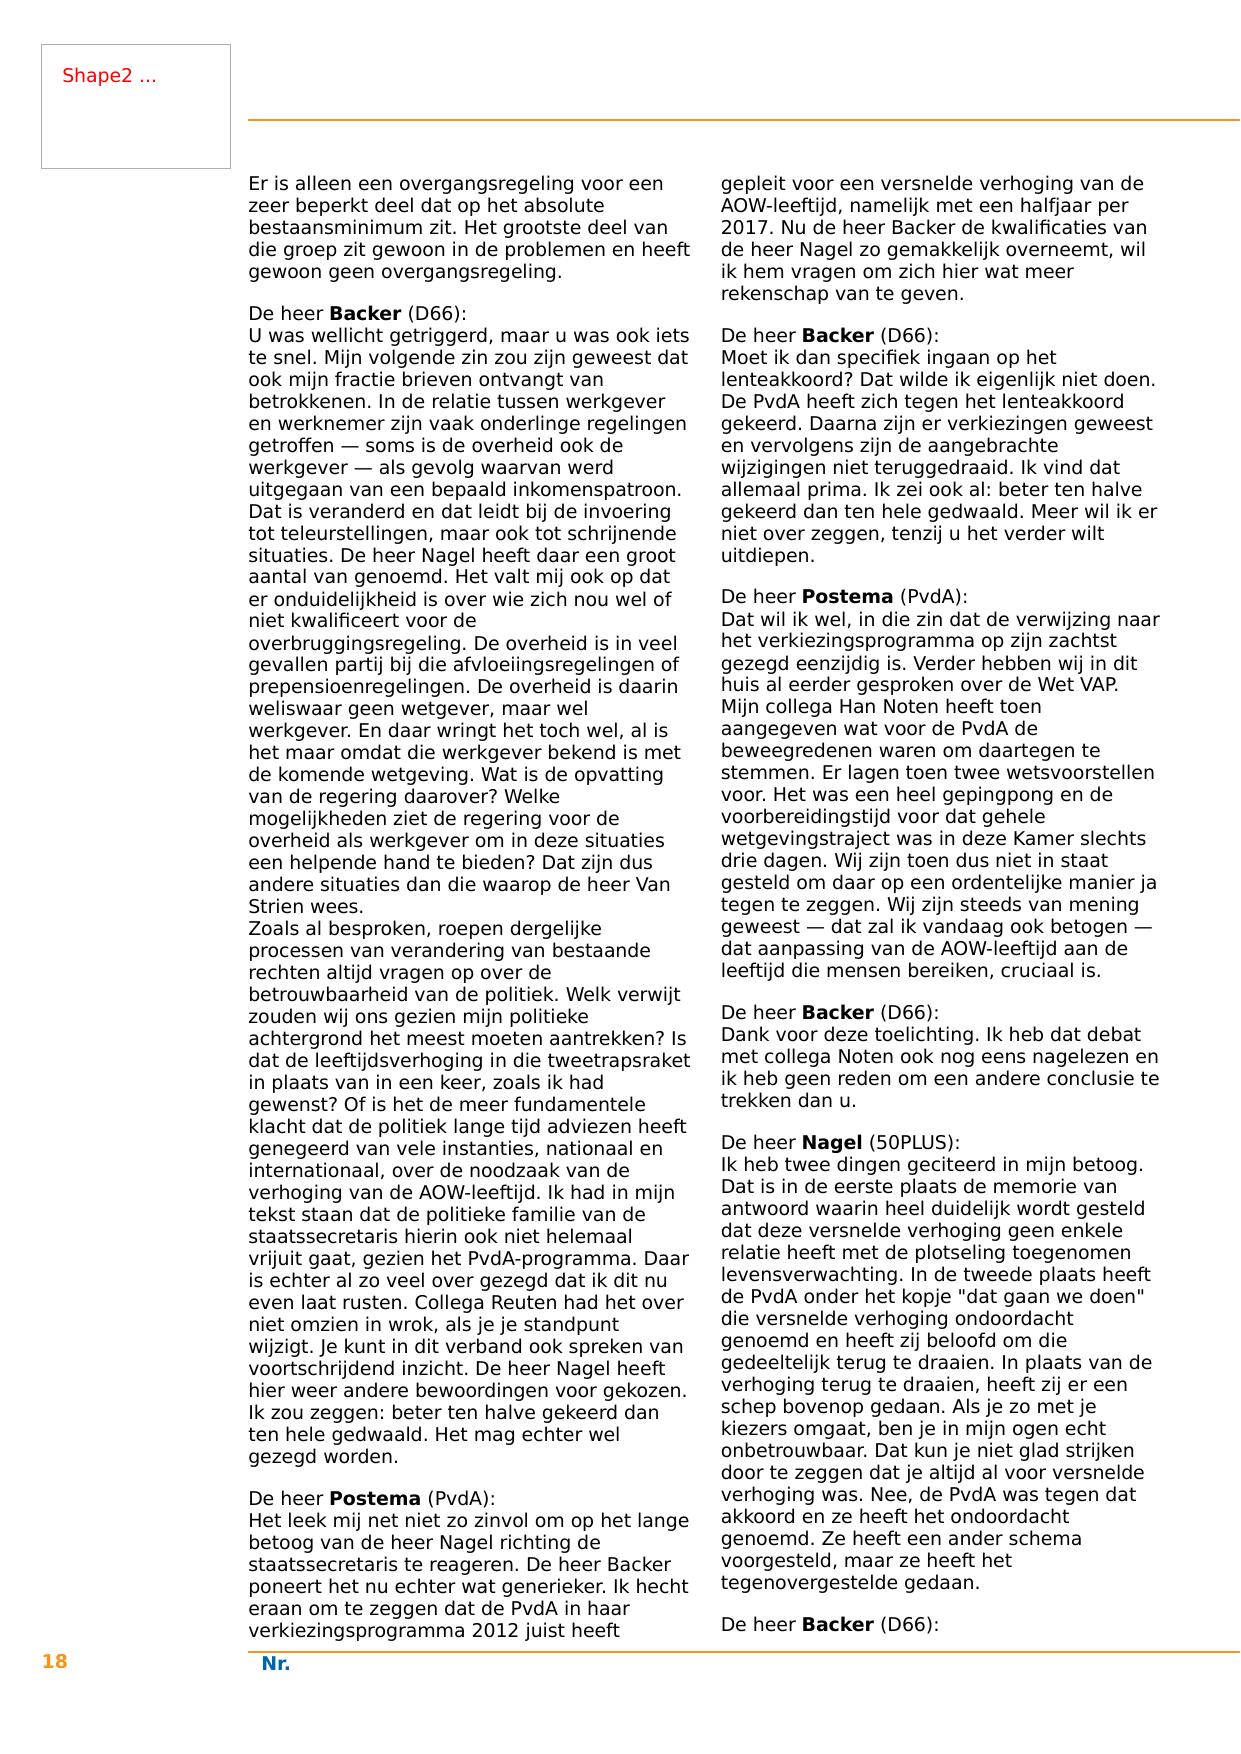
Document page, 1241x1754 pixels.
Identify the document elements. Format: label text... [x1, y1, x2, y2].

text gepleit voor een versnelde verhoging van de AOW-leeftijd, namelijk met een halfjaar per 2017. Nu de heer Backer de kwalificaties van de heer Nagel zo gemakkelijk overneemt, wil ik hem vragen om zich hier wat meer rekenschap van te geven. [721, 173, 1163, 305]
text De heer Backer (D66): [721, 1613, 1163, 1636]
text De heer Postema (PvdA): [248, 1488, 691, 1509]
text U was wellicht getriggerd, maar u was ook iets te snel. Mijn volgende zin zou zijn geweest dat ook mijn fractie brieven ontvangt van betrokkenen. In de relatie tussen werkgever en werknemer zijn vaak onderlinge regelingen getroffen — soms is de overheid ook de werkgever — als gevolg waarvan werd uitgegaan van een bepaald inkomenspatroon. Dat is veranderd en dat leidt bij de invoering tot teleurstellingen, maar ook tot schrijnende situaties. De heer Nagel heeft daar een groot aantal van genoemd. Het valt mij ook op dat er onduidelijkheid is over wie zich nou wel of niet kwalificeert voor de overbruggingsregeling. De overheid is in veel gevallen partij bij die afvloeiingsregelingen of prepensioenregelingen. De overheid is daarin weliswaar geen wetgever, maar wel werkgever. En daar wringt het toch wel, al is het maar omdat die werkgever bekend is met de komende wetgeving. Wat is de opvatting van de regering daarover? Welke mogelijkheden ziet de regering voor de overheid als werkgever om in deze situaties een helpende hand te bieden? Dat zijn dus andere situaties dan die waarop de heer Van Strien wees. [248, 325, 691, 918]
text Moet ik dan specifiek ingaan op het lenteakkoord? Dat wilde ik eigenlijk niet doen. De PvdA heeft zich tegen het lenteakkoord gekeerd. Daarna zijn er verkiezingen geweest en vervolgens zijn de aangebrachte wijzigingen niet teruggedraaid. Ik vind dat allemaal prima. Ik zei ook al: beter ten halve gekeerd dan ten hele gedwaald. Meer wil ik er niet over zeggen, tenzij u het verder wilt uitdiepen. [721, 347, 1163, 566]
text De heer Postema (PvdA): [721, 586, 1163, 608]
text Het leek mij net niet zo zinvol om op het lange betoog van de heer Nagel richting de staatssecretaris te reageren. De heer Backer poneert het nu echter wat generieker. Ik hecht eraan om te zeggen dat de PvdA in haar verkiezingsprogramma 2012 juist heeft [248, 1509, 691, 1641]
text Dat wil ik wel, in die zin dat de verwijzing naar het verkiezingsprogramma op zijn zachtst gezegd eenzijdig is. Verder hebben wij in dit huis al eerder gesproken over de Wet VAP. Mijn collega Han Noten heeft toen aangegeven wat voor de PvdA de beweegredenen waren om daartegen te stemmen. Er lagen toen twee wetsvoorstellen voor. Het was een heel gepingpong en de voorbereidingstijd voor dat gehele wetgevingstraject was in deze Kamer slechts drie dagen. Wij zijn toen dus niet in staat gesteld om daar op een ordentelijke manier ja tegen te zeggen. Wij zijn steeds van mening geweest — dat zal ik vandaag ook betogen — dat aanpassing van de AOW-leeftijd aan de leeftijd die mensen bereiken, cruciaal is. [721, 608, 1163, 982]
text De heer Backer (D66): [721, 1002, 1163, 1024]
text De heer Backer (D66): [248, 303, 691, 325]
text Ik heb twee dingen geciteerd in mijn betoog. Dat is in de eerste plaats de memorie van antwoord waarin heel duidelijk wordt gesteld dat deze versnelde verhoging geen enkele relatie heeft met de plotseling toegenomen levensverwachting. In de tweede plaats heeft de PvdA onder het kopje "dat gaan we doen" die versnelde verhoging ondoordacht genoemd en heeft zij beloofd om die gedeeltelijk terug te draaien. In plaats van de verhoging terug te draaien, heeft zij er een schep bovenop gedaan. Als je zo met je kiezers omgaat, ben je in mijn ogen echt onbetrouwbaar. Dat kun je niet glad strijken door te zeggen dat je altijd al voor versnelde verhoging was. Nee, de PvdA was tegen dat akkoord en ze heeft het ondoordacht genoemd. Ze heeft een ander schema voorgesteld, maar ze heeft het tegenovergestelde gedaan. [721, 1154, 1163, 1593]
text De heer Backer (D66): [721, 325, 1163, 347]
text De heer Nagel (50PLUS): [721, 1132, 1163, 1154]
text Dank voor deze toelichting. Ik heb dat debat met collega Noten ook nog eens nagelezen en ik heb geen reden om een andere conclusie te trekken dan u. [721, 1024, 1163, 1112]
text Zoals al besproken, roepen dergelijke processen van verandering van bestaande rechten altijd vragen op over de betrouwbaarheid van de politiek. Welk verwijt zouden wij ons gezien mijn politieke achtergrond het meest moeten aantrekken? Is dat de leeftijdsverhoging in die tweetrapsraket in plaats van in een keer, zoals ik had gewenst? Of is het de meer fundamentele klacht dat de politiek lange tijd adviezen heeft genegeerd van vele instanties, nationaal en internationaal, over de noodzaak van de verhoging van de AOW-leeftijd. Ik had in mijn tekst staan dat de politieke familie van de staatssecretaris hierin ook niet helemaal vrijuit gaat, gezien het PvdA-programma. Daar is echter al zo veel over gezegd dat ik dit nu even laat rusten. Collega Reuten had het over niet omzien in wrok, als je je standpunt wijzigt. Je kunt in dit verband ook spreken van voortschrijdend inzicht. De heer Nagel heeft hier weer andere bewoordingen voor gekozen. Ik zou zeggen: beter ten halve gekeerd dan ten hele gedwaald. Het mag echter wel gezegd worden. [248, 918, 691, 1468]
text Er is alleen een overgangsregeling voor een zeer beperkt deel dat op het absolute bestaansminimum zit. Het grootste deel van die groep zit gewoon in de problemen en heeft gewoon geen overgangsregeling. [248, 173, 691, 283]
